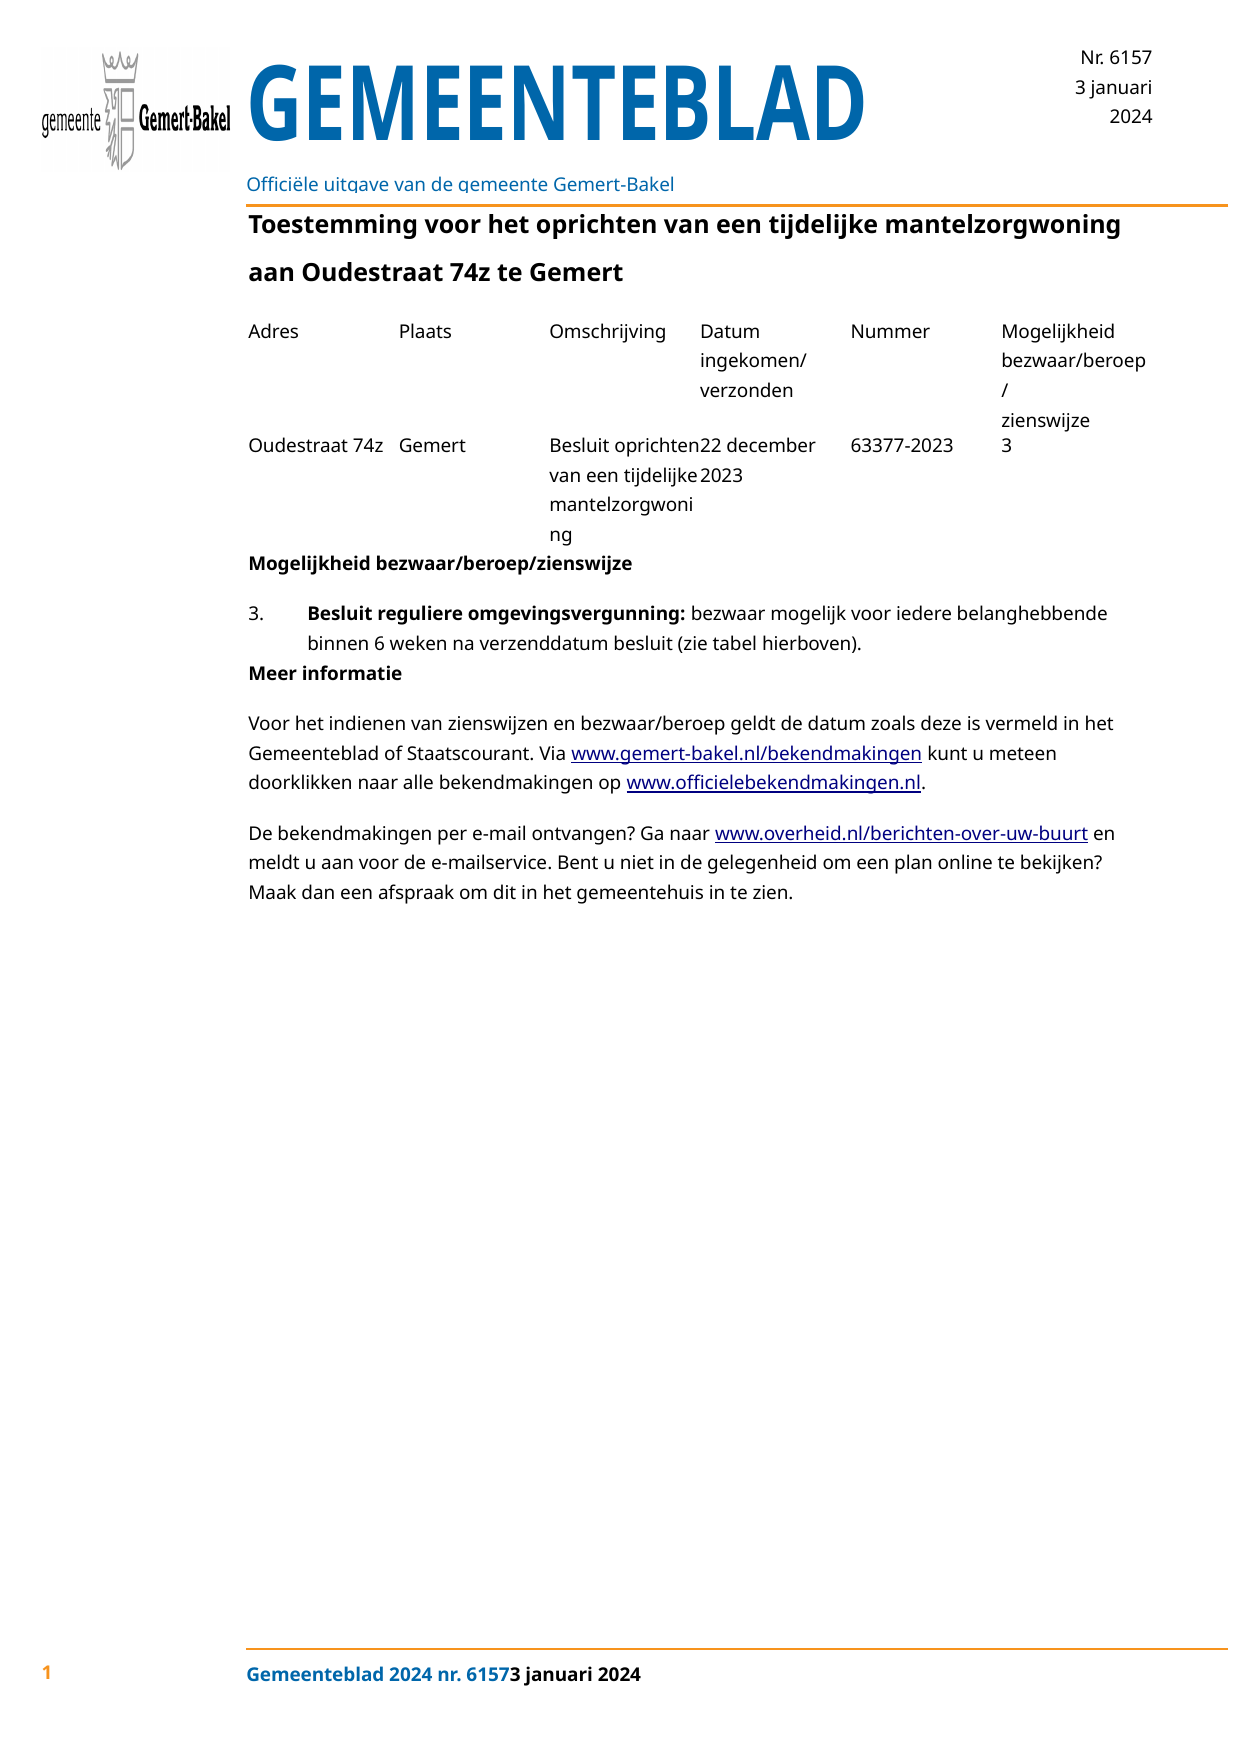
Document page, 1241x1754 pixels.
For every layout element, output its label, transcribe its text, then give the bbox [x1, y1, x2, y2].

text Toestemming voor het oprichten van een tijdelijke mantelzorgwoning aan Oudestraat 74z te Gemert [248, 207, 1152, 288]
list Besluit reguliere omgevingsvergunning: bezwaar mogelijk voor iedere belanghebbende binnen 6 weken na verzenddatum besluit (zie tabel hierboven). [248, 601, 1152, 656]
table_cell Oudestraat 74z [248, 433, 398, 547]
table_header Omschrijving [549, 318, 700, 432]
table_cell 3 [1001, 433, 1152, 547]
table_header Nummer [850, 318, 1001, 432]
table_cell Gemert [399, 433, 549, 547]
table_header Plaats [399, 318, 549, 432]
text De bekendmakingen per e-mail ontvangen? Ga naar www.overheid.nl/berichten-over-uw-buurt en meldt u aan voor de e-mailservice. Bent u niet in de gelegenheid om een plan online te bekijken? Maak dan een afspraak om dit in het gemeentehuis in te zien. [248, 820, 1152, 905]
text Voor het indienen van zienswijzen en bezwaar/beroep geldt de datum zoals deze is vermeld in het Gemeenteblad of Staatscourant. Via www.gemert-bakel.nl/bekendmakingen kunt u meteen doorklikken naar alle bekendmakingen op www.officielebekendmakingen.nl. [248, 710, 1152, 795]
table_header Mogelijkheid bezwaar/beroep/ zienswijze [1001, 318, 1152, 432]
table_cell 22 december 2023 [700, 433, 850, 547]
table_header Datum ingekomen/ verzonden [700, 318, 850, 432]
picture [41, 47, 231, 172]
text Meer informatie [248, 660, 1152, 686]
table_header Adres [248, 318, 398, 432]
text Mogelijkheid bezwaar/beroep/zienswijze [248, 550, 1152, 576]
table_cell Besluit oprichten van een tijdelijke mantelzorgwoning [549, 433, 700, 547]
table_cell 63377-2023 [850, 433, 1001, 547]
